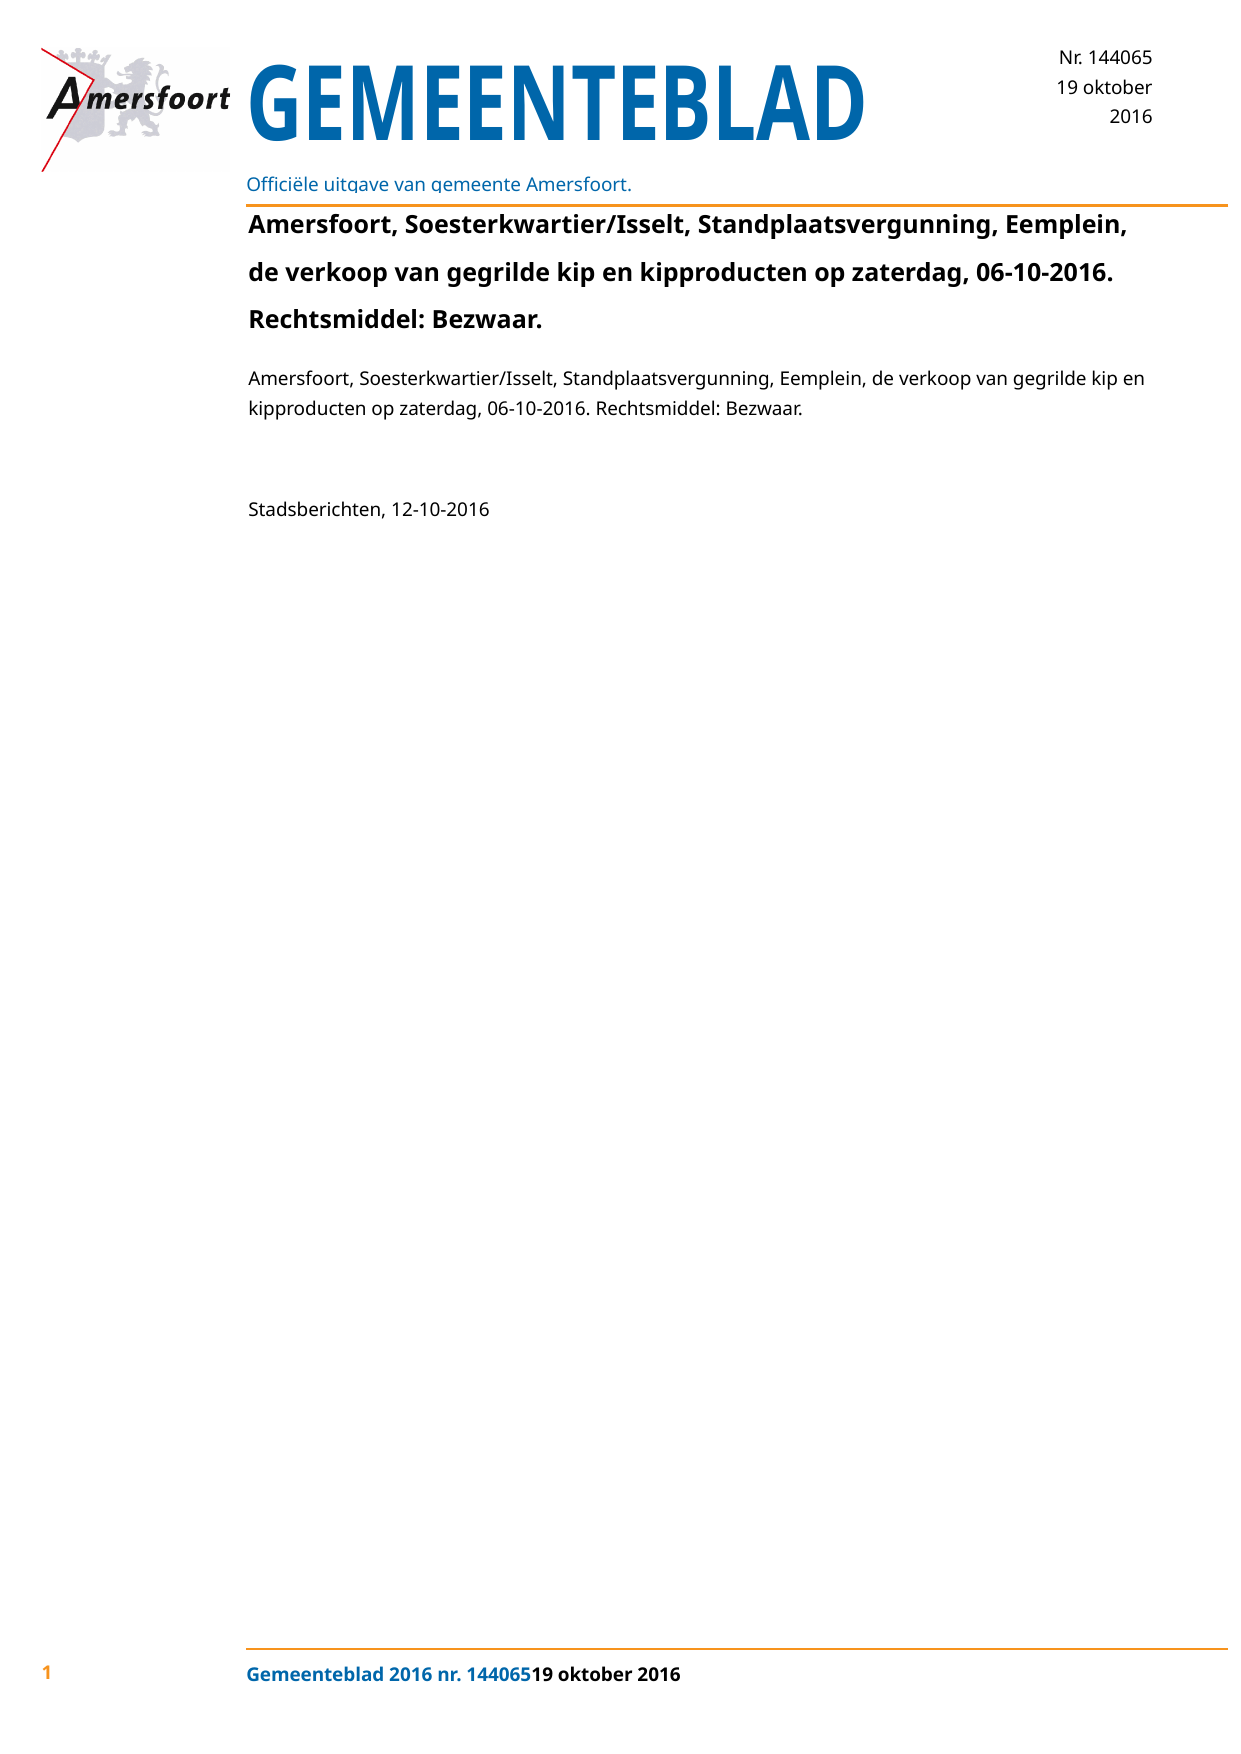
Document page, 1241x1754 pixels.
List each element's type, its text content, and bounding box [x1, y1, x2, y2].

text Amersfoort, Soesterkwartier/Isselt, Standplaatsvergunning, Eemplein, de verkoop van gegrilde kip en kipproducten op zaterdag, 06-10-2016. Rechtsmiddel: Bezwaar. [248, 207, 1152, 336]
text Stadsberichten, 12-10-2016 [248, 496, 1152, 522]
text Amersfoort, Soesterkwartier/Isselt, Standplaatsvergunning, Eemplein, de verkoop van gegrilde kip en kipproducten op zaterdag, 06-10-2016. Rechtsmiddel: Bezwaar. [248, 366, 1152, 421]
picture [41, 47, 231, 172]
